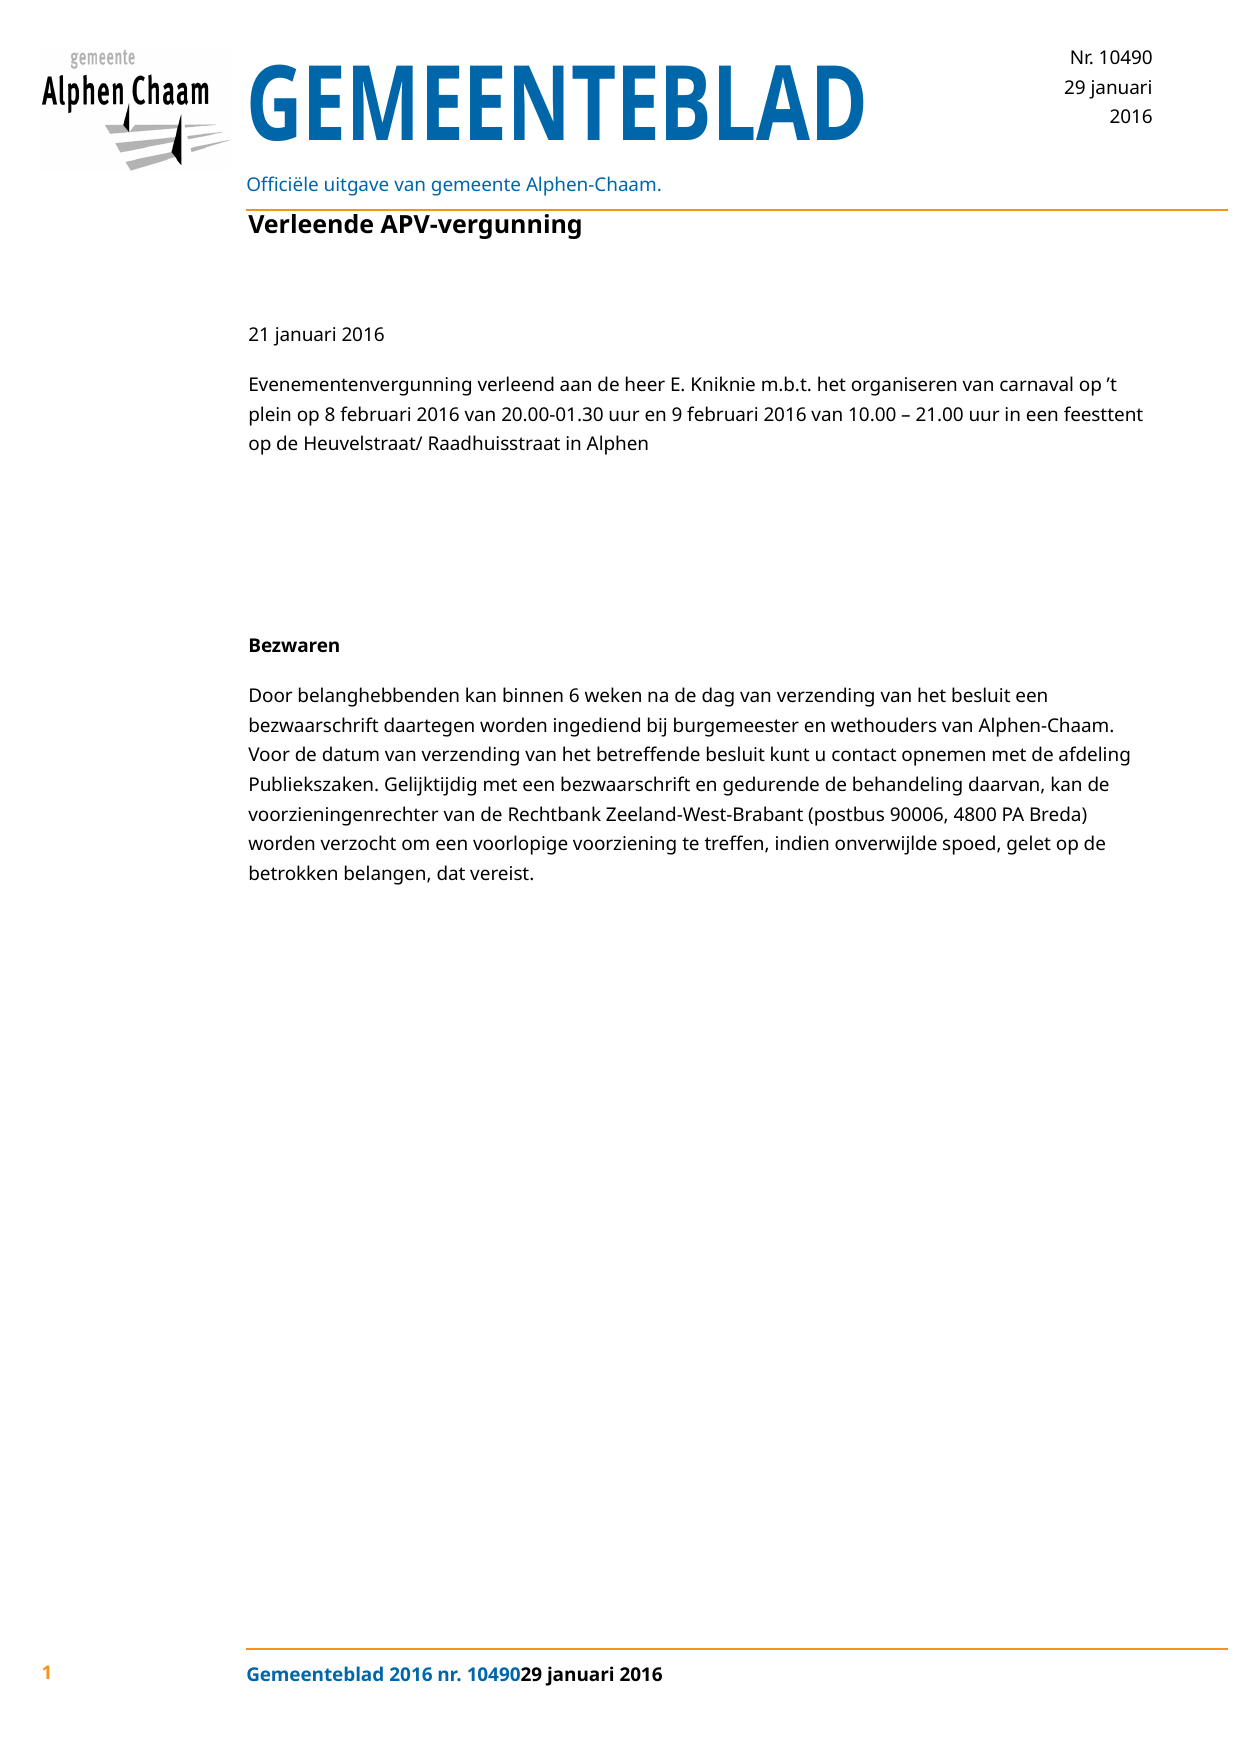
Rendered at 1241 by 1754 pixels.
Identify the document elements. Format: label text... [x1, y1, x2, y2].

text Bezwaren [248, 632, 1152, 658]
picture [41, 47, 231, 172]
text 21 januari 2016 [248, 321, 1152, 346]
text Evenementenvergunning verleend aan de heer E. Kniknie m.b.t. het organiseren van carnaval op ’t plein op 8 februari 2016 van 20.00-01.30 uur en 9 februari 2016 van 10.00 – 21.00 uur in een feesttent op de Heuvelstraat/ Raadhuisstraat in Alphen [248, 371, 1152, 456]
text Verleende APV-vergunning [248, 211, 1152, 241]
text Door belanghebbenden kan binnen 6 weken na de dag van verzending van het besluit een bezwaarschrift daartegen worden ingediend bij burgemeester en wethouders van Alphen-Chaam. Voor de datum van verzending van het betreffende besluit kunt u contact opnemen met de afdeling Publiekszaken. Gelijktijdig met een bezwaarschrift en gedurende de behandeling daarvan, kan de voorzieningenrechter van de Rechtbank Zeeland-West-Brabant (postbus 90006, 4800 PA Breda) worden verzocht om een voorlopige voorziening te treffen, indien onverwijlde spoed, gelet op de betrokken belangen, dat vereist. [248, 682, 1152, 886]
